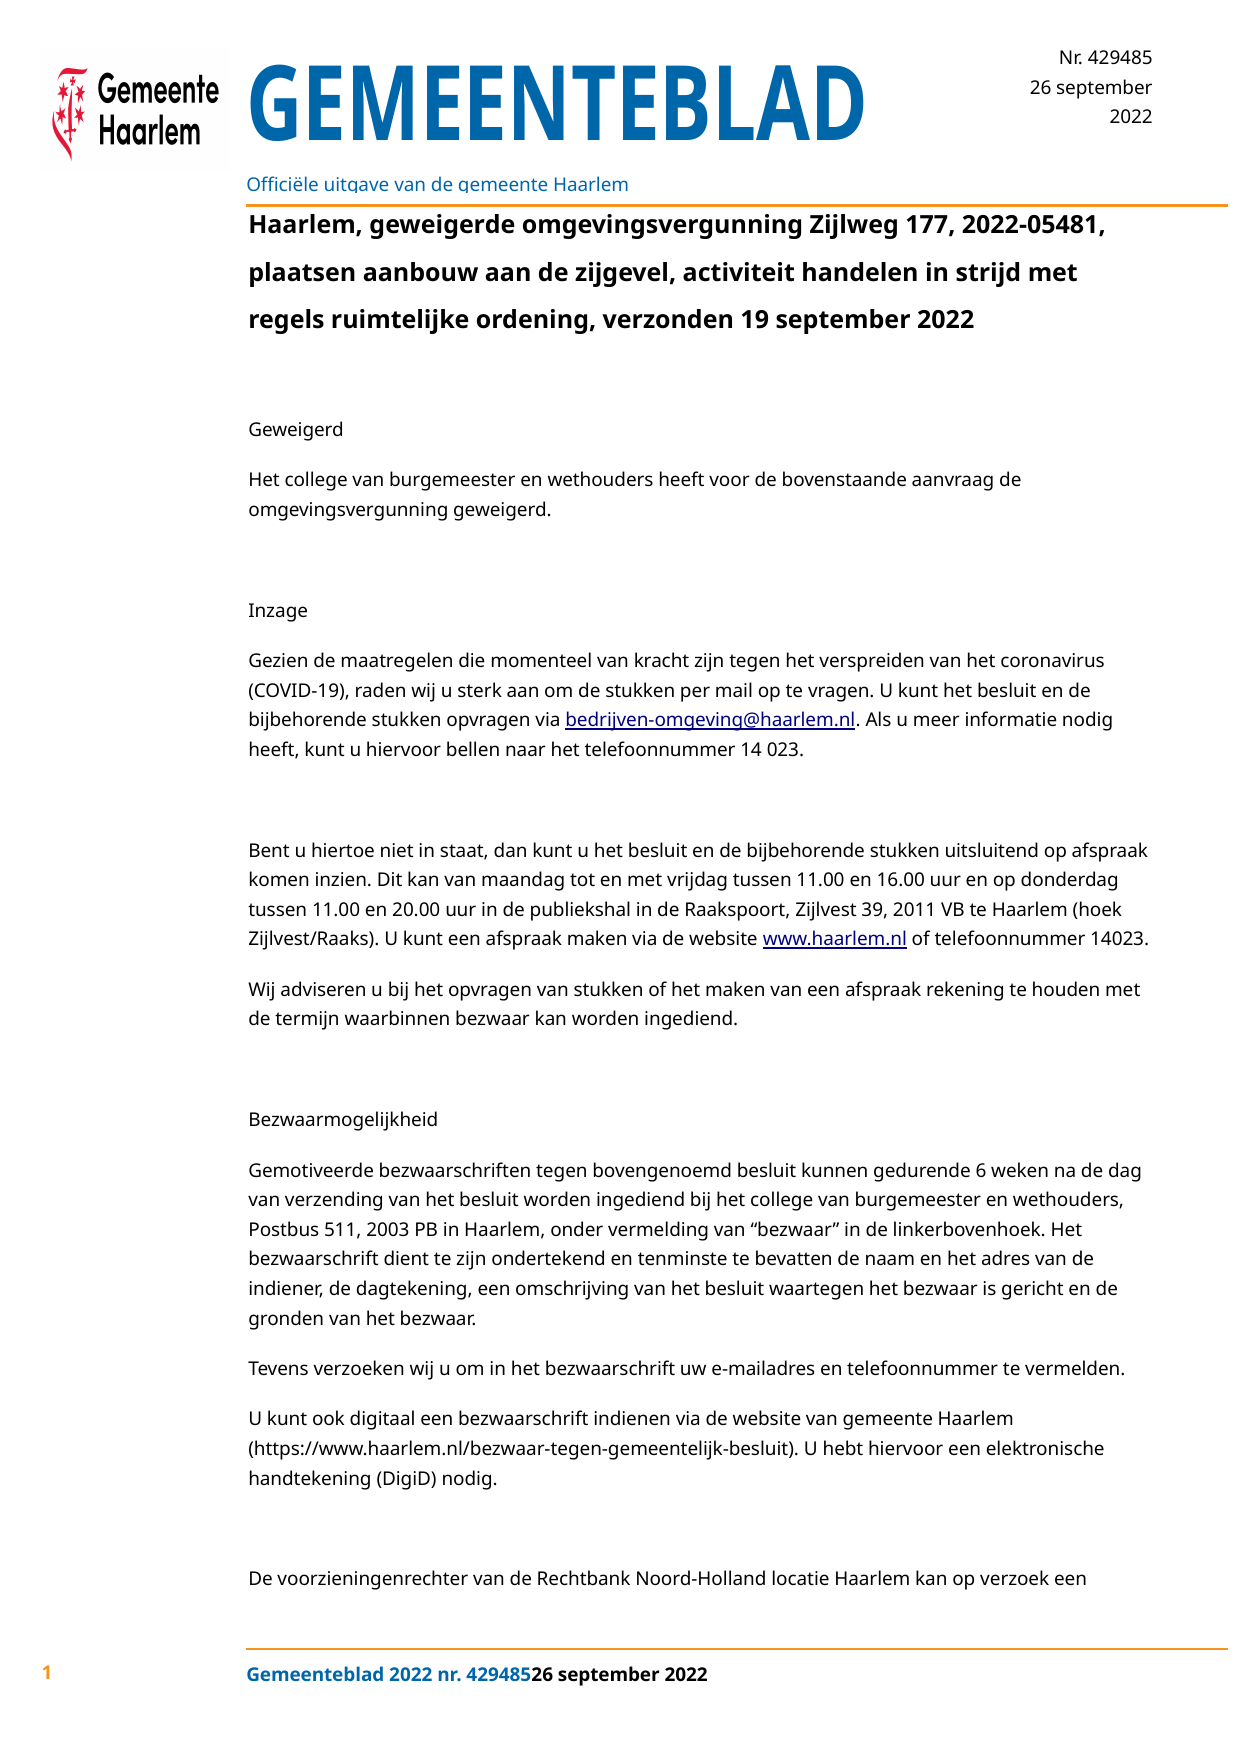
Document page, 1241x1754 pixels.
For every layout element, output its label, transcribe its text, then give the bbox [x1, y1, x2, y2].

picture [41, 47, 231, 172]
text Inzage [248, 597, 1152, 622]
text Haarlem, geweigerde omgevingsvergunning Zijlweg 177, 2022-05481, plaatsen aanbouw aan de zijgevel, activiteit handelen in strijd met regels ruimtelijke ordening, verzonden 19 september 2022 [248, 207, 1152, 336]
text Gemotiveerde bezwaarschriften tegen bovengenoemd besluit kunnen gedurende 6 weken na de dag van verzending van het besluit worden ingediend bij het college van burgemeester en wethouders, Postbus 511, 2003 PB in Haarlem, onder vermelding van “bezwaar” in de linkerbovenhoek. Het bezwaarschrift dient te zijn ondertekend en tenminste te bevatten de naam en het adres van de indiener, de dagtekening, een omschrijving van het besluit waartegen het bezwaar is gericht en de gronden van het bezwaar. [248, 1157, 1152, 1330]
text U kunt ook digitaal een bezwaarschrift indienen via de website van gemeente Haarlem (https://www.haarlem.nl/bezwaar-tegen-gemeentelijk-besluit). U hebt hiervoor een elektronische handtekening (DigiD) nodig. [248, 1406, 1152, 1490]
text Tevens verzoeken wij u om in het bezwaarschrift uw e-mailadres en telefoonnummer te vermelden. [248, 1355, 1152, 1381]
text Bent u hiertoe niet in staat, dan kunt u het besluit en de bijbehorende stukken uitsluitend op afspraak komen inzien. Dit kan van maandag tot en met vrijdag tussen 11.00 en 16.00 uur en op donderdag tussen 11.00 en 20.00 uur in de publiekshal in de Raakspoort, Zijlvest 39, 2011 VB te Haarlem (hoek Zijlvest/Raaks). U kunt een afspraak maken via de website www.haarlem.nl of telefoonnummer 14023. [248, 837, 1152, 951]
text Bezwaarmogelijkheid [248, 1106, 1152, 1132]
text De voorzieningenrechter van de Rechtbank Noord-Holland locatie Haarlem kan op verzoek een [248, 1566, 1152, 1591]
text Wij adviseren u bij het opvragen van stukken of het maken van een afspraak rekening te houden met de termijn waarbinnen bezwaar kan worden ingediend. [248, 976, 1152, 1031]
text Geweigerd [248, 416, 1152, 442]
text Het college van burgemeester en wethouders heeft voor de bovenstaande aanvraag de omgevingsvergunning geweigerd. [248, 466, 1152, 522]
text Gezien de maatregelen die momenteel van kracht zijn tegen het verspreiden van het coronavirus (COVID-19), raden wij u sterk aan om de stukken per mail op te vragen. U kunt het besluit en de bijbehorende stukken opvragen via bedrijven-omgeving@haarlem.nl. Als u meer informatie nodig heeft, kunt u hiervoor bellen naar het telefoonnummer 14 023. [248, 647, 1152, 762]
